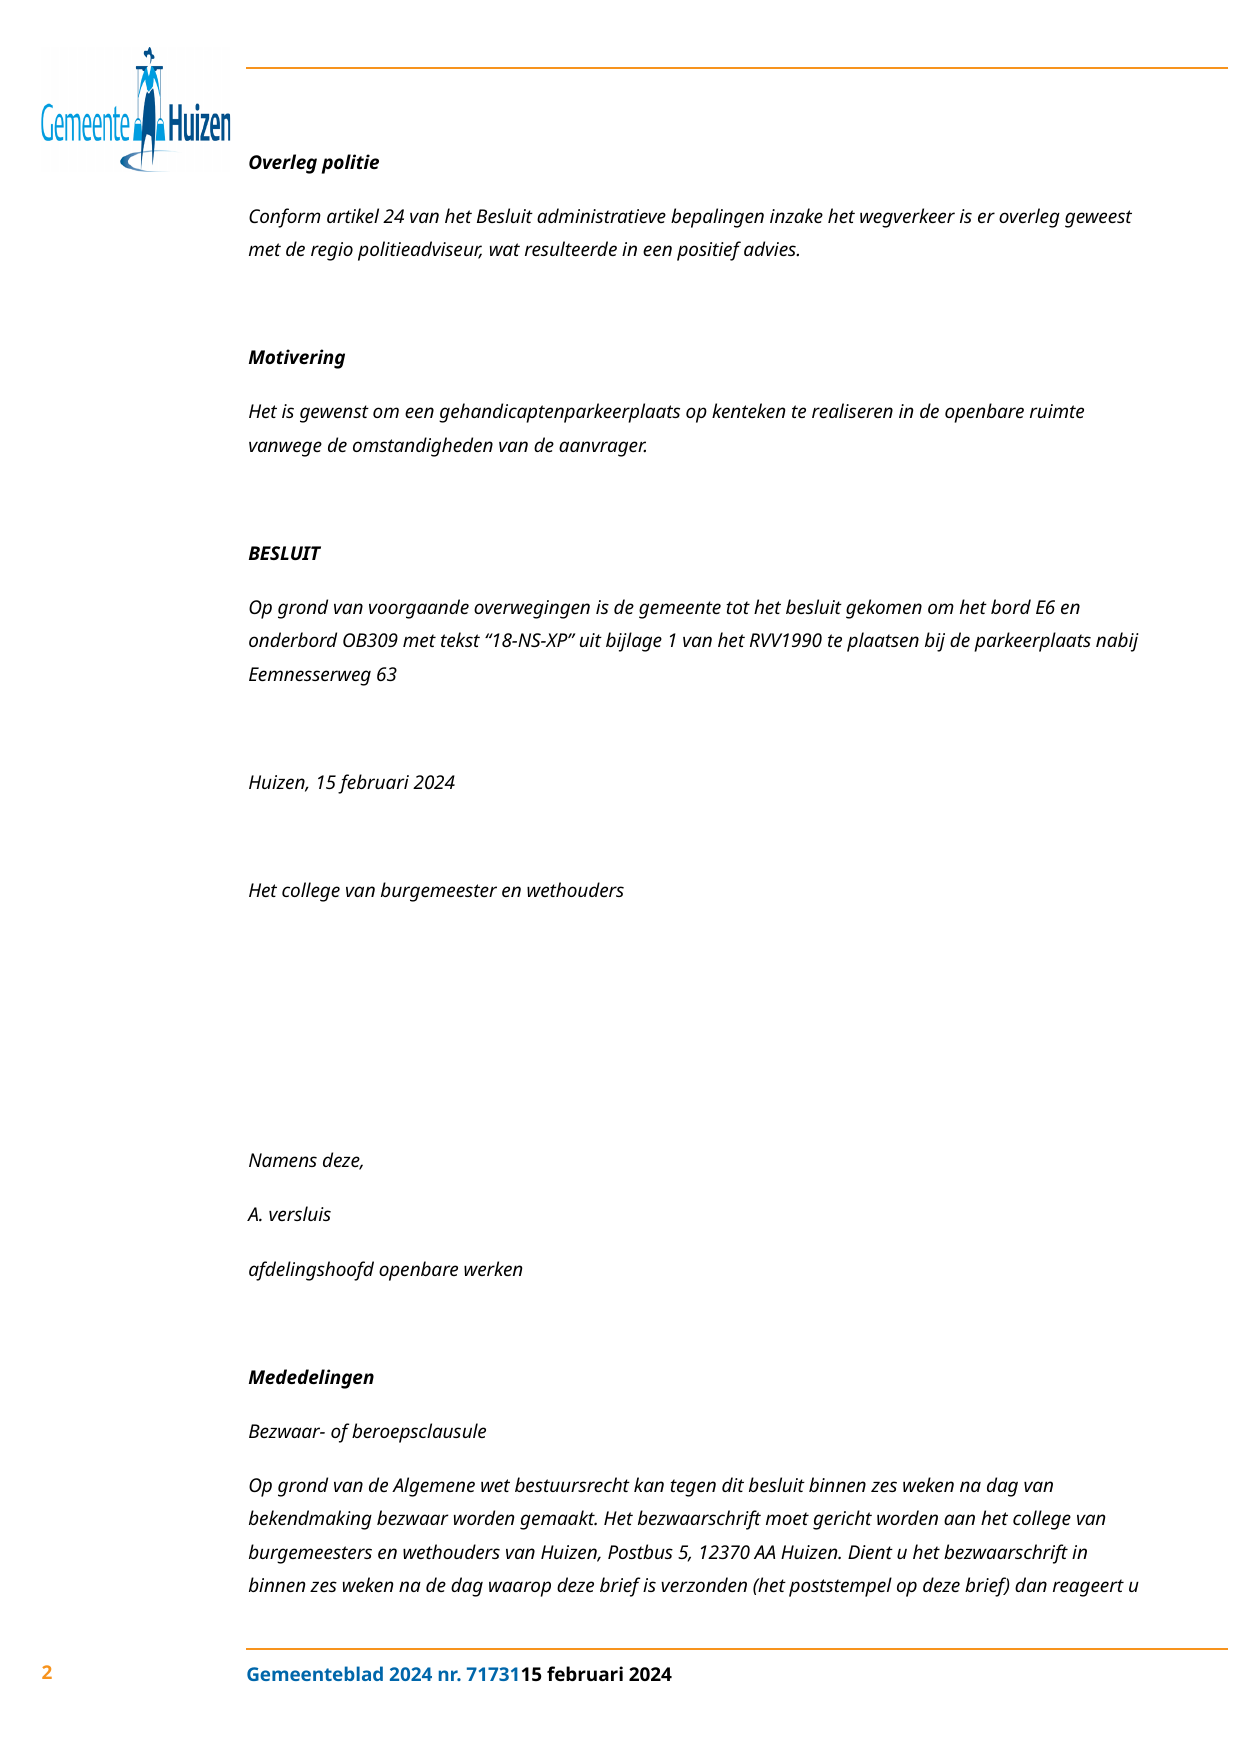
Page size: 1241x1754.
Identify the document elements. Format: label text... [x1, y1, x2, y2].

text Mededelingen [248, 1364, 1152, 1389]
text Huizen, 15 februari 2024 [248, 769, 1152, 795]
text Het is gewenst om een gehandicaptenparkeerplaats op kenteken te realiseren in de openbare ruimte vanwege de omstandigheden van de aanvrager. [248, 398, 1152, 458]
text BESLUIT [248, 540, 1152, 566]
text A. versluis [248, 1202, 1152, 1227]
text Bezwaar- of beroepsclausule [248, 1418, 1152, 1444]
text Motivering [248, 344, 1152, 370]
text Namens deze, [248, 1148, 1152, 1173]
text Het college van burgemeester en wethouders [248, 877, 1152, 903]
text Op grond van de Algemene wet bestuursrecht kan tegen dit besluit binnen zes weken na dag van bekendmaking bezwaar worden gemaakt. Het bezwaarschrift moet gericht worden aan het college van burgemeesters en wethouders van Huizen, Postbus 5, 12370 AA Huizen. Dient u het bezwaarschrift in binnen zes weken na de dag waarop deze brief is verzonden (het poststempel op deze brief) dan reageert u [248, 1472, 1152, 1598]
text Conform artikel 24 van het Besluit administratieve bepalingen inzake het wegverkeer is er overleg geweest met de regio politieadviseur, wat resulteerde in een positief advies. [248, 203, 1152, 262]
picture [41, 47, 231, 172]
text Op grond van voorgaande overwegingen is de gemeente tot het besluit gekomen om het bord E6 en onderbord OB309 met tekst “18-NS-XP” uit bijlage 1 van het RVV1990 te plaatsen bij de parkeerplaats nabij Eemnesserweg 63 [248, 594, 1152, 687]
text afdelingshoofd openbare werken [248, 1256, 1152, 1281]
text Overleg politie [248, 149, 1152, 174]
